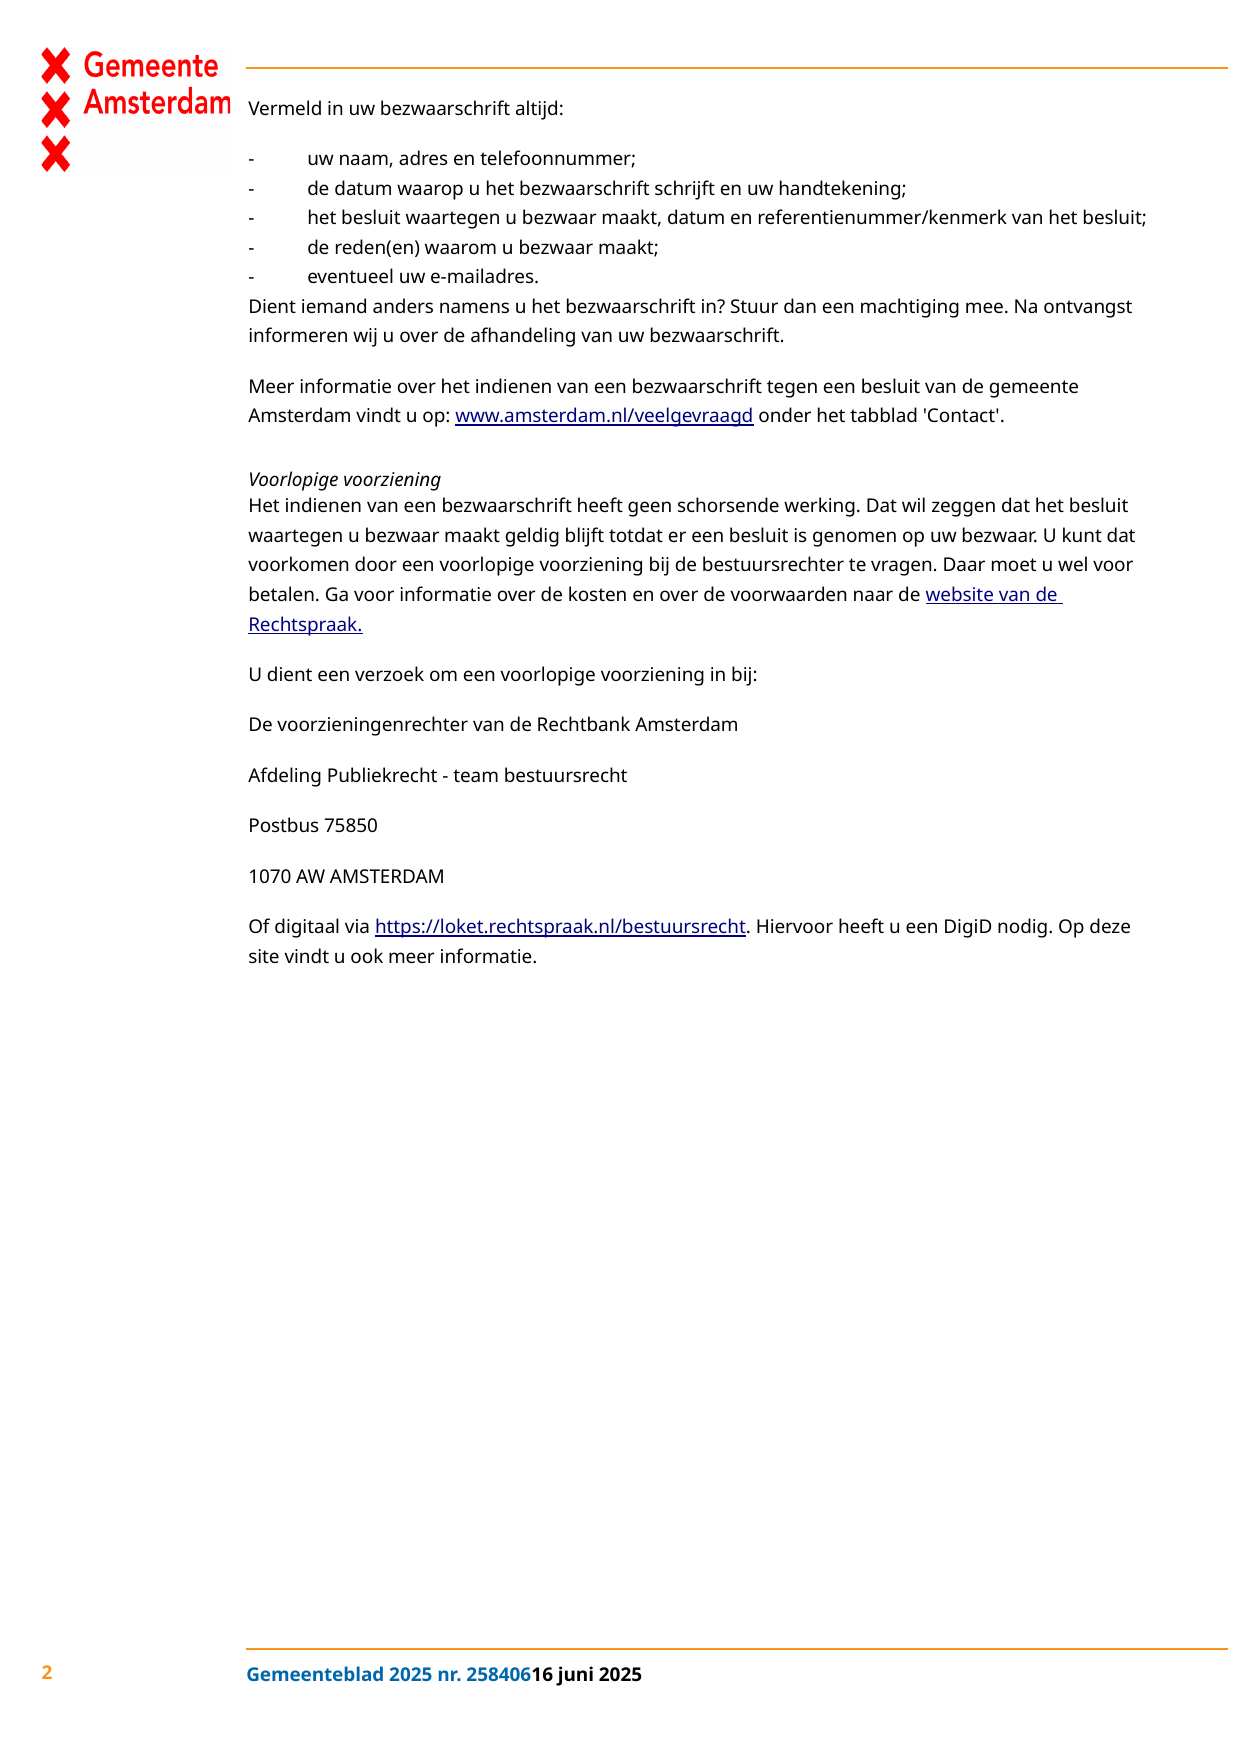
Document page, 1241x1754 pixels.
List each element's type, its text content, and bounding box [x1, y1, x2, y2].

text Vermeld in uw bezwaarschrift altijd: [248, 95, 1152, 121]
text Of digitaal via https://loket.rechtspraak.nl/bestuursrecht. Hiervoor heeft u een DigiD nodig. Op deze site vindt u ook meer informatie. [248, 913, 1152, 968]
text Meer informatie over het indienen van een bezwaarschrift tegen een besluit van de gemeente Amsterdam vindt u op: www.amsterdam.nl/veelgevraagd onder het tabblad 'Contact'. [248, 373, 1152, 428]
text Voorlopige voorziening [248, 467, 1152, 492]
list de reden(en) waarom u bezwaar maakt; [248, 234, 1152, 260]
list de datum waarop u het bezwaarschrift schrijft en uw handtekening; [248, 175, 1152, 201]
text De voorzieningenrechter van de Rechtbank Amsterdam [248, 712, 1152, 737]
list uw naam, adres en telefoonnummer; [248, 145, 1152, 171]
text Dient iemand anders namens u het bezwaarschrift in? Stuur dan een machtiging mee. Na ontvangst informeren wij u over de afhandeling van uw bezwaarschrift. [248, 293, 1152, 348]
text Afdeling Publiekrecht - team bestuursrecht [248, 762, 1152, 788]
picture [41, 47, 231, 172]
text U dient een verzoek om een voorlopige voorziening in bij: [248, 661, 1152, 687]
list eventueel uw e-mailadres. [248, 263, 1152, 289]
list het besluit waartegen u bezwaar maakt, datum en referentienummer/kenmerk van het besluit; [248, 204, 1152, 230]
text 1070 AW AMSTERDAM [248, 863, 1152, 888]
text Postbus 75850 [248, 812, 1152, 838]
text Het indienen van een bezwaarschrift heeft geen schorsende werking. Dat wil zeggen dat het besluit waartegen u bezwaar maakt geldig blijft totdat er een besluit is genomen op uw bezwaar. U kunt dat voorkomen door een voorlopige voorziening bij de bestuursrechter te vragen. Daar moet u wel voor betalen. Ga voor informatie over de kosten en over de voorwaarden naar de website van de Rechtspraak. [248, 492, 1152, 636]
